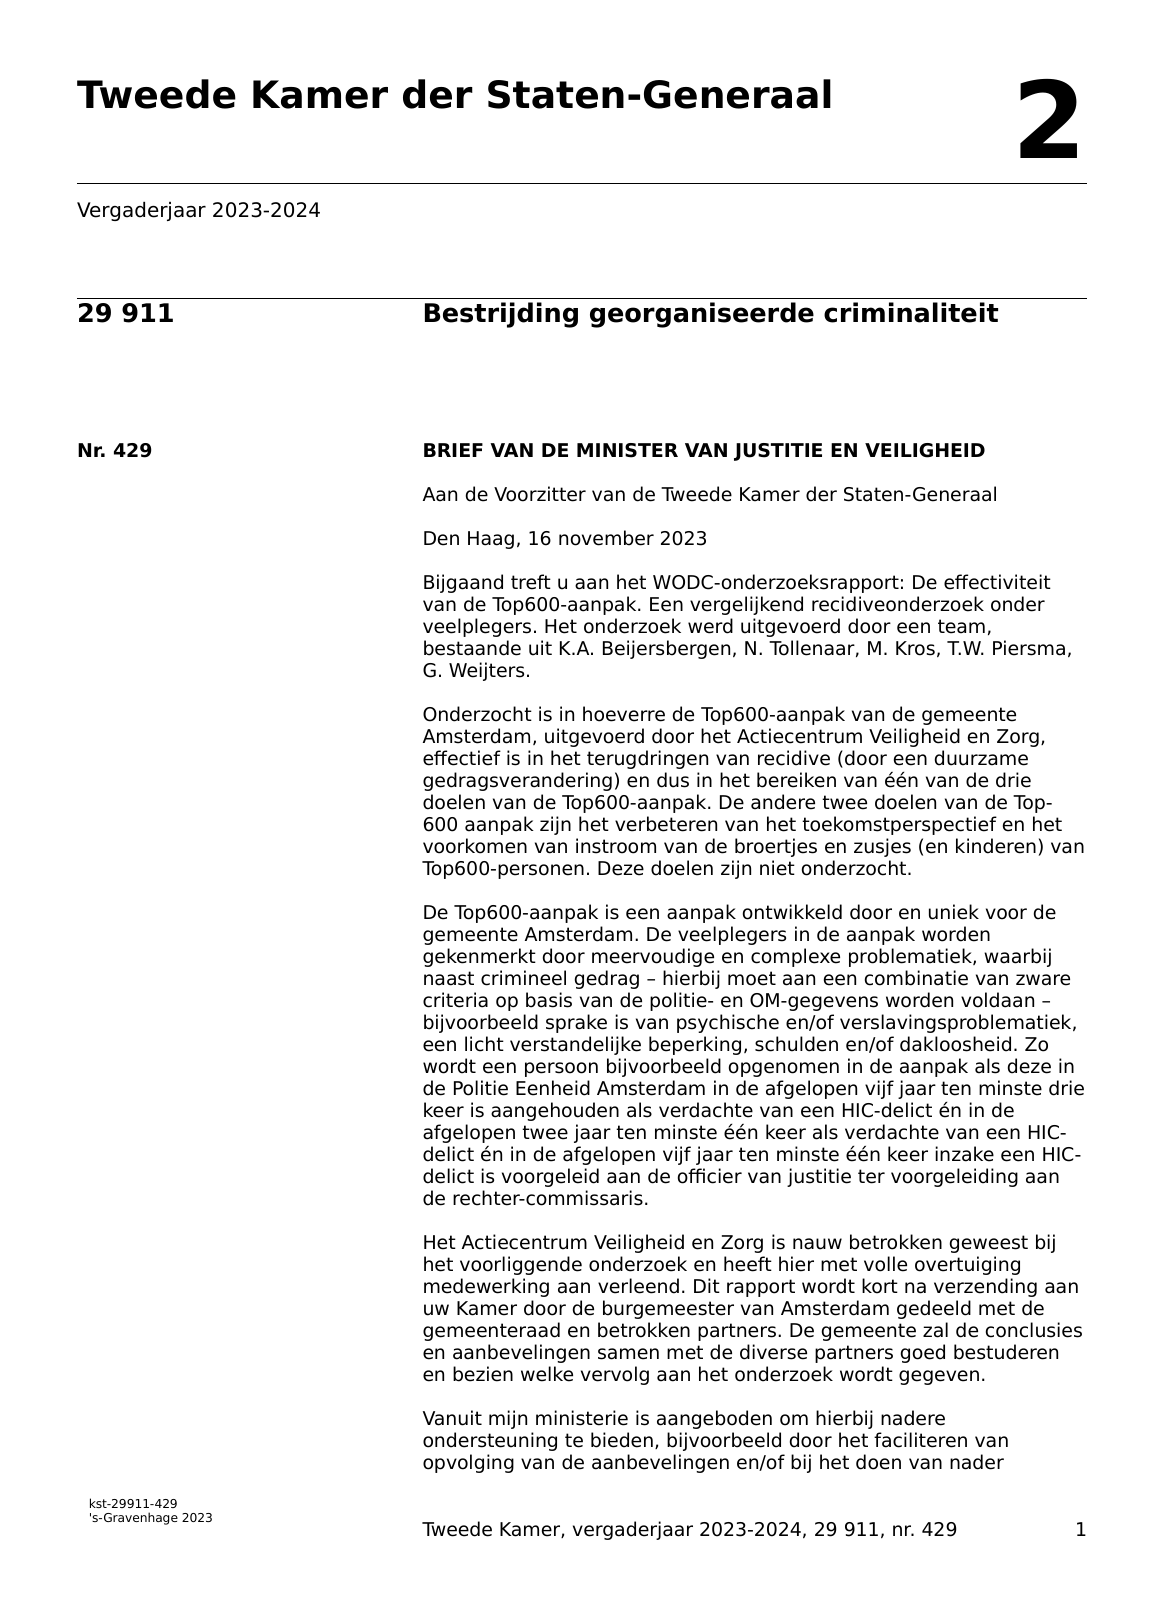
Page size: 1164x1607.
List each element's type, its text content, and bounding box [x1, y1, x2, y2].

text Aan de Voorzitter van de Tweede Kamer der Staten-Generaal [422, 484, 1087, 506]
table_cell Vergaderjaar 2023-2024 [77, 184, 1087, 298]
subtitle Nr. 429 BRIEF VAN DE MINISTER VAN JUSTITIE EN VEILIGHEID [77, 440, 1087, 462]
text Den Haag, 16 november 2023 [422, 528, 1087, 550]
table_header Tweede Kamer der Staten-Generaal [77, 59, 886, 183]
text Onderzocht is in hoeverre de Top600-aanpak van de gemeente Amsterdam, uitgevoerd door het Actiecentrum Veiligheid en Zorg, effectief is in het terugdringen van recidive (door een duurzame gedragsverandering) en dus in het bereiken van één van de drie doelen van de Top600-aanpak. De andere twee doelen van de Top-600 aanpak zijn het verbeteren van het toekomstperspectief en het voorkomen van instroom van de broertjes en zusjes (en kinderen) van Top600-personen. Deze doelen zijn niet onderzocht. [422, 704, 1087, 880]
subtitle 29 911 Bestrijding georganiseerde criminaliteit [77, 299, 1087, 329]
table_header 2 [886, 59, 1087, 183]
text 's-Gravenhage 2023 [88, 1511, 323, 1525]
text Bijgaand treft u aan het WODC-onderzoeksrapport: De effectiviteit van de Top600-aanpak. Een vergelijkend recidiveonderzoek onder veelplegers. Het onderzoek werd uitgevoerd door een team, bestaande uit K.A. Beijersbergen, N. Tollenaar, M. Kros, T.W. Piersma, G. Weijters. [422, 572, 1087, 682]
text Vanuit mijn ministerie is aangeboden om hierbij nadere ondersteuning te bieden, bijvoorbeeld door het faciliteren van opvolging van de aanbevelingen en/of bij het doen van nader [422, 1408, 1087, 1474]
text De Top600-aanpak is een aanpak ontwikkeld door en uniek voor de gemeente Amsterdam. De veelplegers in de aanpak worden gekenmerkt door meervoudige en complexe problematiek, waarbij naast crimineel gedrag – hierbij moet aan een combinatie van zware criteria op basis van de politie- en OM-gegevens worden voldaan – bijvoorbeeld sprake is van psychische en/of verslavingsproblematiek, een licht verstandelijke beperking, schulden en/of dakloosheid. Zo wordt een persoon bijvoorbeeld opgenomen in de aanpak als deze in de Politie Eenheid Amsterdam in de afgelopen vijf jaar ten minste drie keer is aangehouden als verdachte van een HIC-delict én in de afgelopen twee jaar ten minste één keer als verdachte van een HIC-delict én in de afgelopen vijf jaar ten minste één keer inzake een HIC-delict is voorgeleid aan de officier van justitie ter voorgeleiding aan de rechter-commissaris. [422, 902, 1087, 1210]
text kst-29911-429 [88, 1497, 323, 1511]
text Het Actiecentrum Veiligheid en Zorg is nauw betrokken geweest bij het voorliggende onderzoek en heeft hier met volle overtuiging medewerking aan verleend. Dit rapport wordt kort na verzending aan uw Kamer door de burgemeester van Amsterdam gedeeld met de gemeenteraad en betrokken partners. De gemeente zal de conclusies en aanbevelingen samen met de diverse partners goed bestuderen en bezien welke vervolg aan het onderzoek wordt gegeven. [422, 1232, 1087, 1386]
